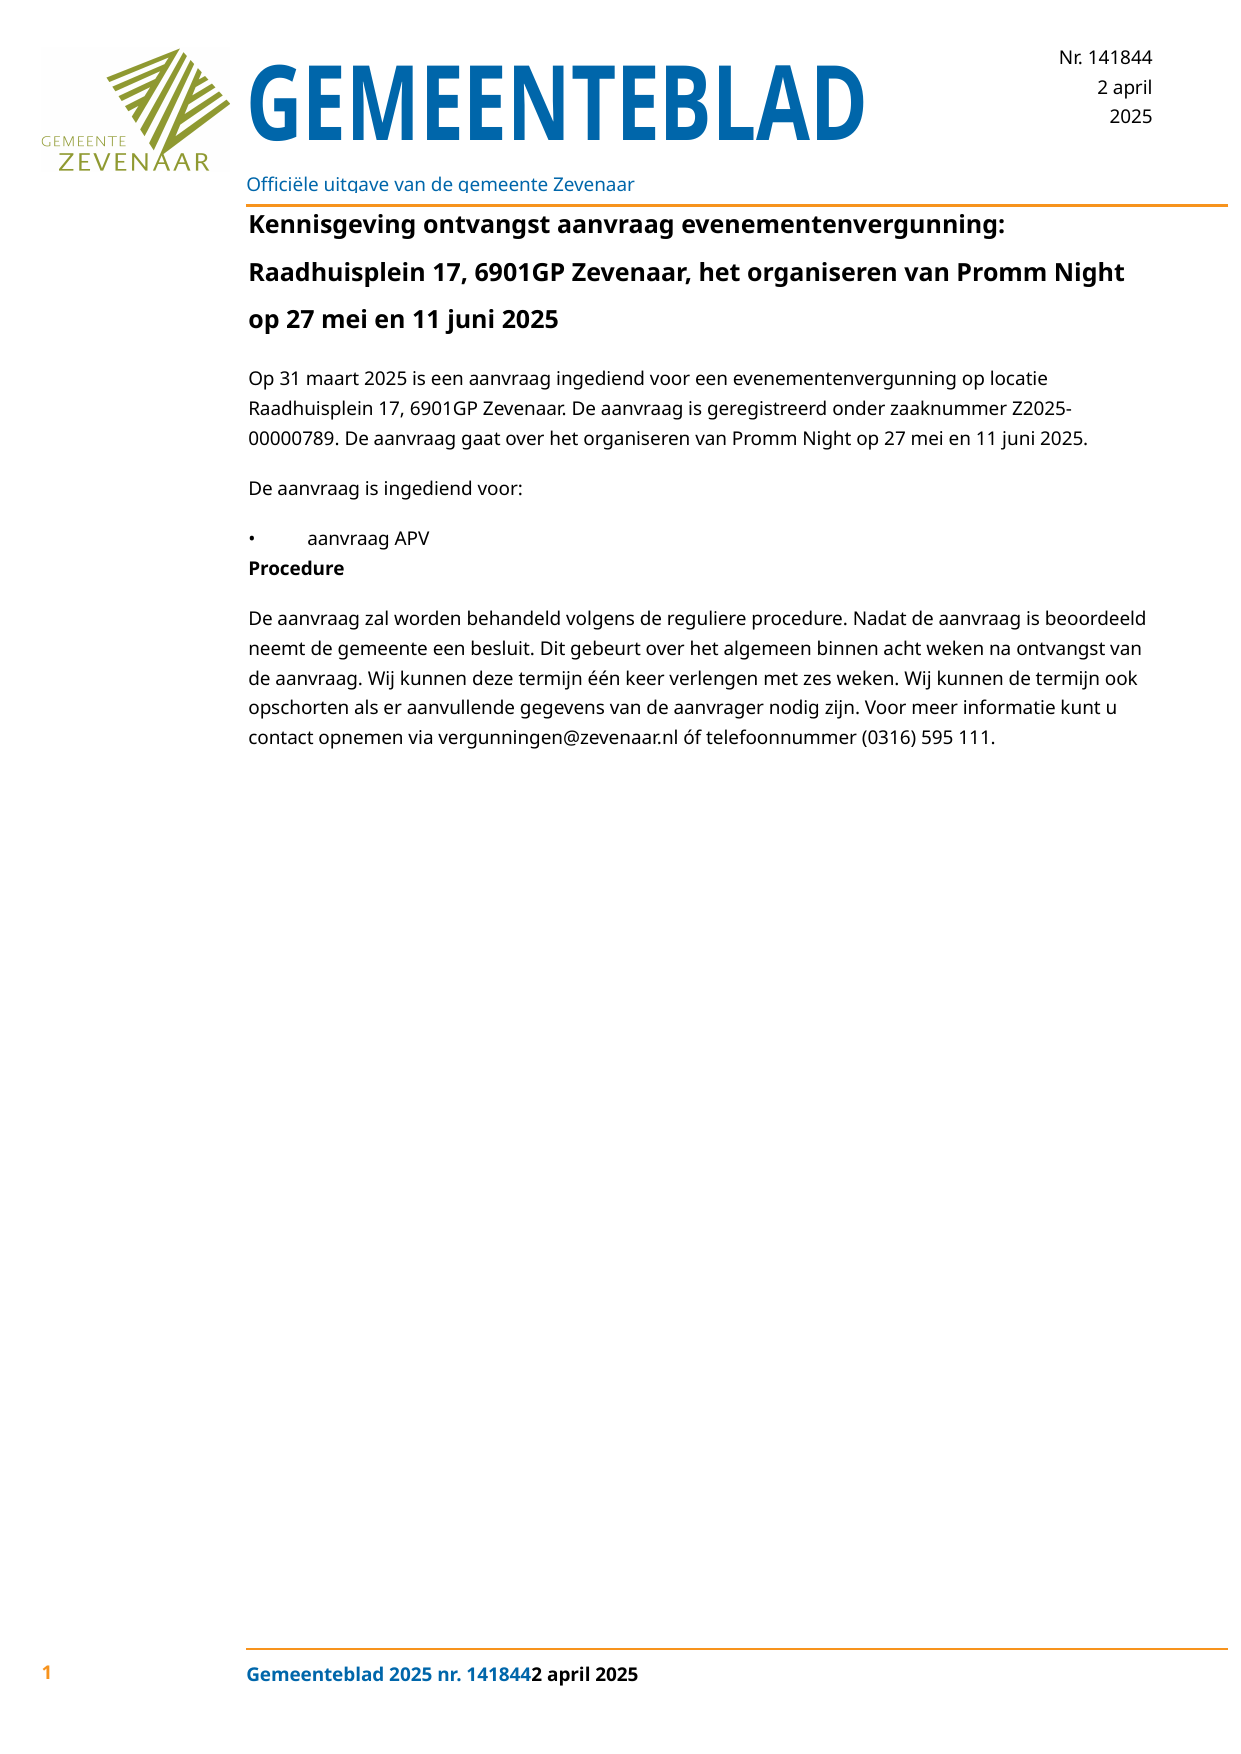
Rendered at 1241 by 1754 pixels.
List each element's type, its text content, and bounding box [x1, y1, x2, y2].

text De aanvraag zal worden behandeld volgens de reguliere procedure. Nadat de aanvraag is beoordeeld neemt de gemeente een besluit. Dit gebeurt over het algemeen binnen acht weken na ontvangst van de aanvraag. Wij kunnen deze termijn één keer verlengen met zes weken. Wij kunnen de termijn ook opschorten als er aanvullende gegevens van de aanvrager nodig zijn. Voor meer informatie kunt u contact opnemen via vergunningen@zevenaar.nl óf telefoonnummer (0316) 595 111. [248, 606, 1152, 749]
text Procedure [248, 555, 1152, 581]
text De aanvraag is ingediend voor: [248, 475, 1152, 501]
text Op 31 maart 2025 is een aanvraag ingediend voor een evenementenvergunning op locatie Raadhuisplein 17, 6901GP Zevenaar. De aanvraag is geregistreerd onder zaaknummer Z2025-00000789. De aanvraag gaat over het organiseren van Promm Night op 27 mei en 11 juni 2025. [248, 366, 1152, 450]
text Kennisgeving ontvangst aanvraag evenementenvergunning: Raadhuisplein 17, 6901GP Zevenaar, het organiseren van Promm Night op 27 mei en 11 juni 2025 [248, 207, 1152, 336]
list aanvraag APV [248, 526, 1152, 551]
picture [41, 47, 231, 172]
